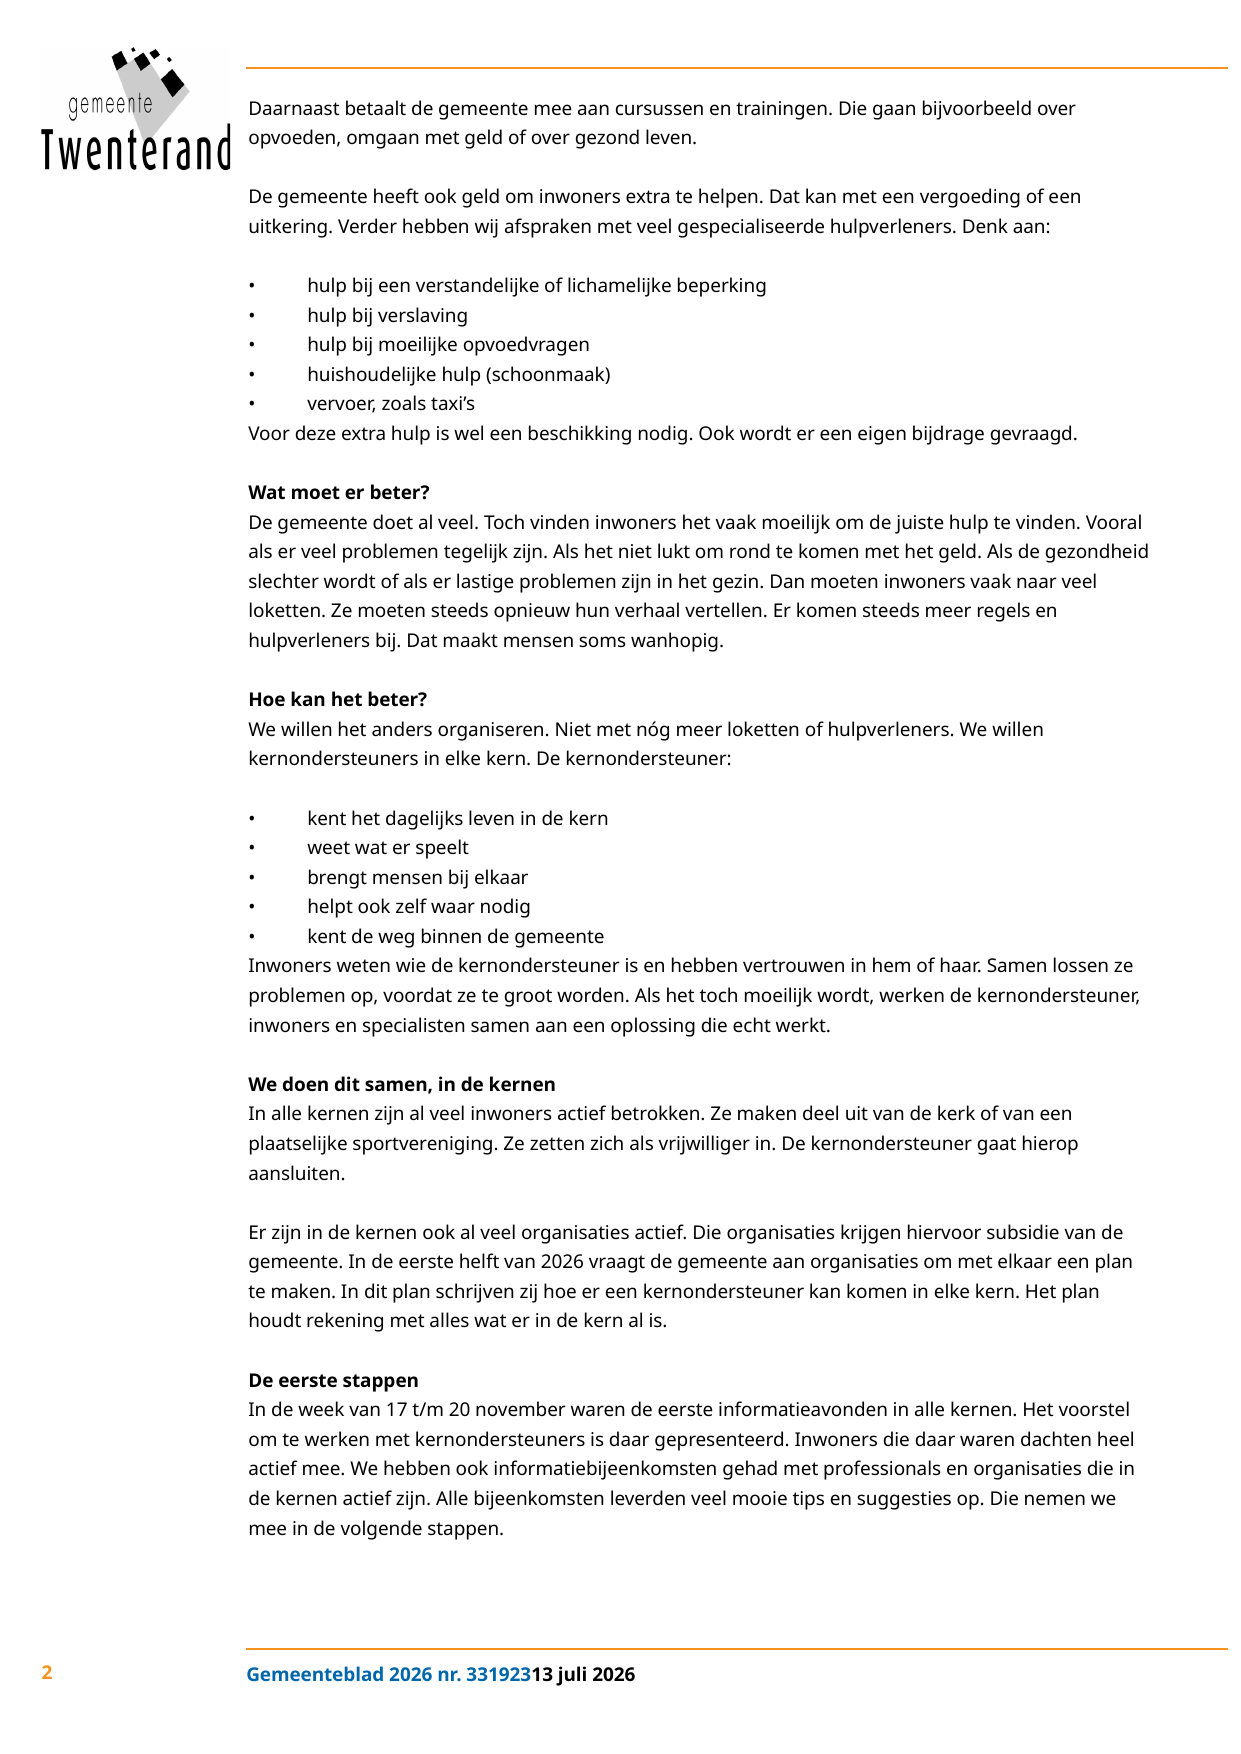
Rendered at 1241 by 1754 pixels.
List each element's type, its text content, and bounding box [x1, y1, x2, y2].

text De gemeente doet al veel. Toch vinden inwoners het vaak moeilijk om de juiste hulp te vinden. Vooral als er veel problemen tegelijk zijn. Als het niet lukt om rond te komen met het geld. Als de gezondheid slechter wordt of als er lastige problemen zijn in het gezin. Dan moeten inwoners vaak naar veel loketten. Ze moeten steeds opnieuw hun verhaal vertellen. Er komen steeds meer regels en hulpverleners bij. Dat maakt mensen soms wanhopig. [248, 509, 1152, 653]
text Inwoners weten wie de kernondersteuner is en hebben vertrouwen in hem of haar. Samen lossen ze problemen op, voordat ze te groot worden. Als het toch moeilijk wordt, werken de kernondersteuner, inwoners en specialisten samen aan een oplossing die echt werkt. [248, 953, 1152, 1038]
text De eerste stappen [248, 1367, 1152, 1393]
text Er zijn in de kernen ook al veel organisaties actief. Die organisaties krijgen hiervoor subsidie van de gemeente. In de eerste helft van 2026 vraagt de gemeente aan organisaties om met elkaar een plan te maken. In dit plan schrijven zij hoe er een kernondersteuner kan komen in elke kern. Het plan houdt rekening met alles wat er in de kern al is. [248, 1219, 1152, 1333]
text Wat moet er beter? [248, 479, 1152, 505]
picture [41, 47, 231, 172]
text Voor deze extra hulp is wel een beschikking nodig. Ook wordt er een eigen bijdrage gevraagd. [248, 420, 1152, 446]
list hulp bij verslaving [248, 302, 1152, 328]
list kent de weg binnen de gemeente [248, 923, 1152, 949]
list kent het dagelijks leven in de kern [248, 805, 1152, 831]
list vervoer, zoals taxi’s [248, 391, 1152, 416]
text Hoe kan het beter? [248, 686, 1152, 712]
text De gemeente heeft ook geld om inwoners extra te helpen. Dat kan met een vergoeding of een uitkering. Verder hebben wij afspraken met veel gespecialiseerde hulpverleners. Denk aan: [248, 183, 1152, 239]
text We doen dit samen, in de kernen [248, 1071, 1152, 1097]
list weet wat er speelt [248, 834, 1152, 860]
list brengt mensen bij elkaar [248, 864, 1152, 890]
list huishoudelijke hulp (schoonmaak) [248, 361, 1152, 387]
list hulp bij een verstandelijke of lichamelijke beperking [248, 272, 1152, 298]
text In de week van 17 t/m 20 november waren de eerste informatieavonden in alle kernen. Het voorstel om te werken met kernondersteuners is daar gepresenteerd. Inwoners die daar waren dachten heel actief mee. We hebben ook informatiebijeenkomsten gehad met professionals en organisaties die in de kernen actief zijn. Alle bijeenkomsten leverden veel mooie tips en suggesties op. Die nemen we mee in de volgende stappen. [248, 1396, 1152, 1541]
text Daarnaast betaalt de gemeente mee aan cursussen en trainingen. Die gaan bijvoorbeeld over opvoeden, omgaan met geld of over gezond leven. [248, 95, 1152, 150]
text We willen het anders organiseren. Niet met nóg meer loketten of hulpverleners. We willen kernondersteuners in elke kern. De kernondersteuner: [248, 716, 1152, 771]
text In alle kernen zijn al veel inwoners actief betrokken. Ze maken deel uit van de kerk of van een plaatselijke sportvereniging. Ze zetten zich als vrijwilliger in. De kernondersteuner gaat hierop aansluiten. [248, 1101, 1152, 1186]
list helpt ook zelf waar nodig [248, 893, 1152, 919]
list hulp bij moeilijke opvoedvragen [248, 331, 1152, 357]
